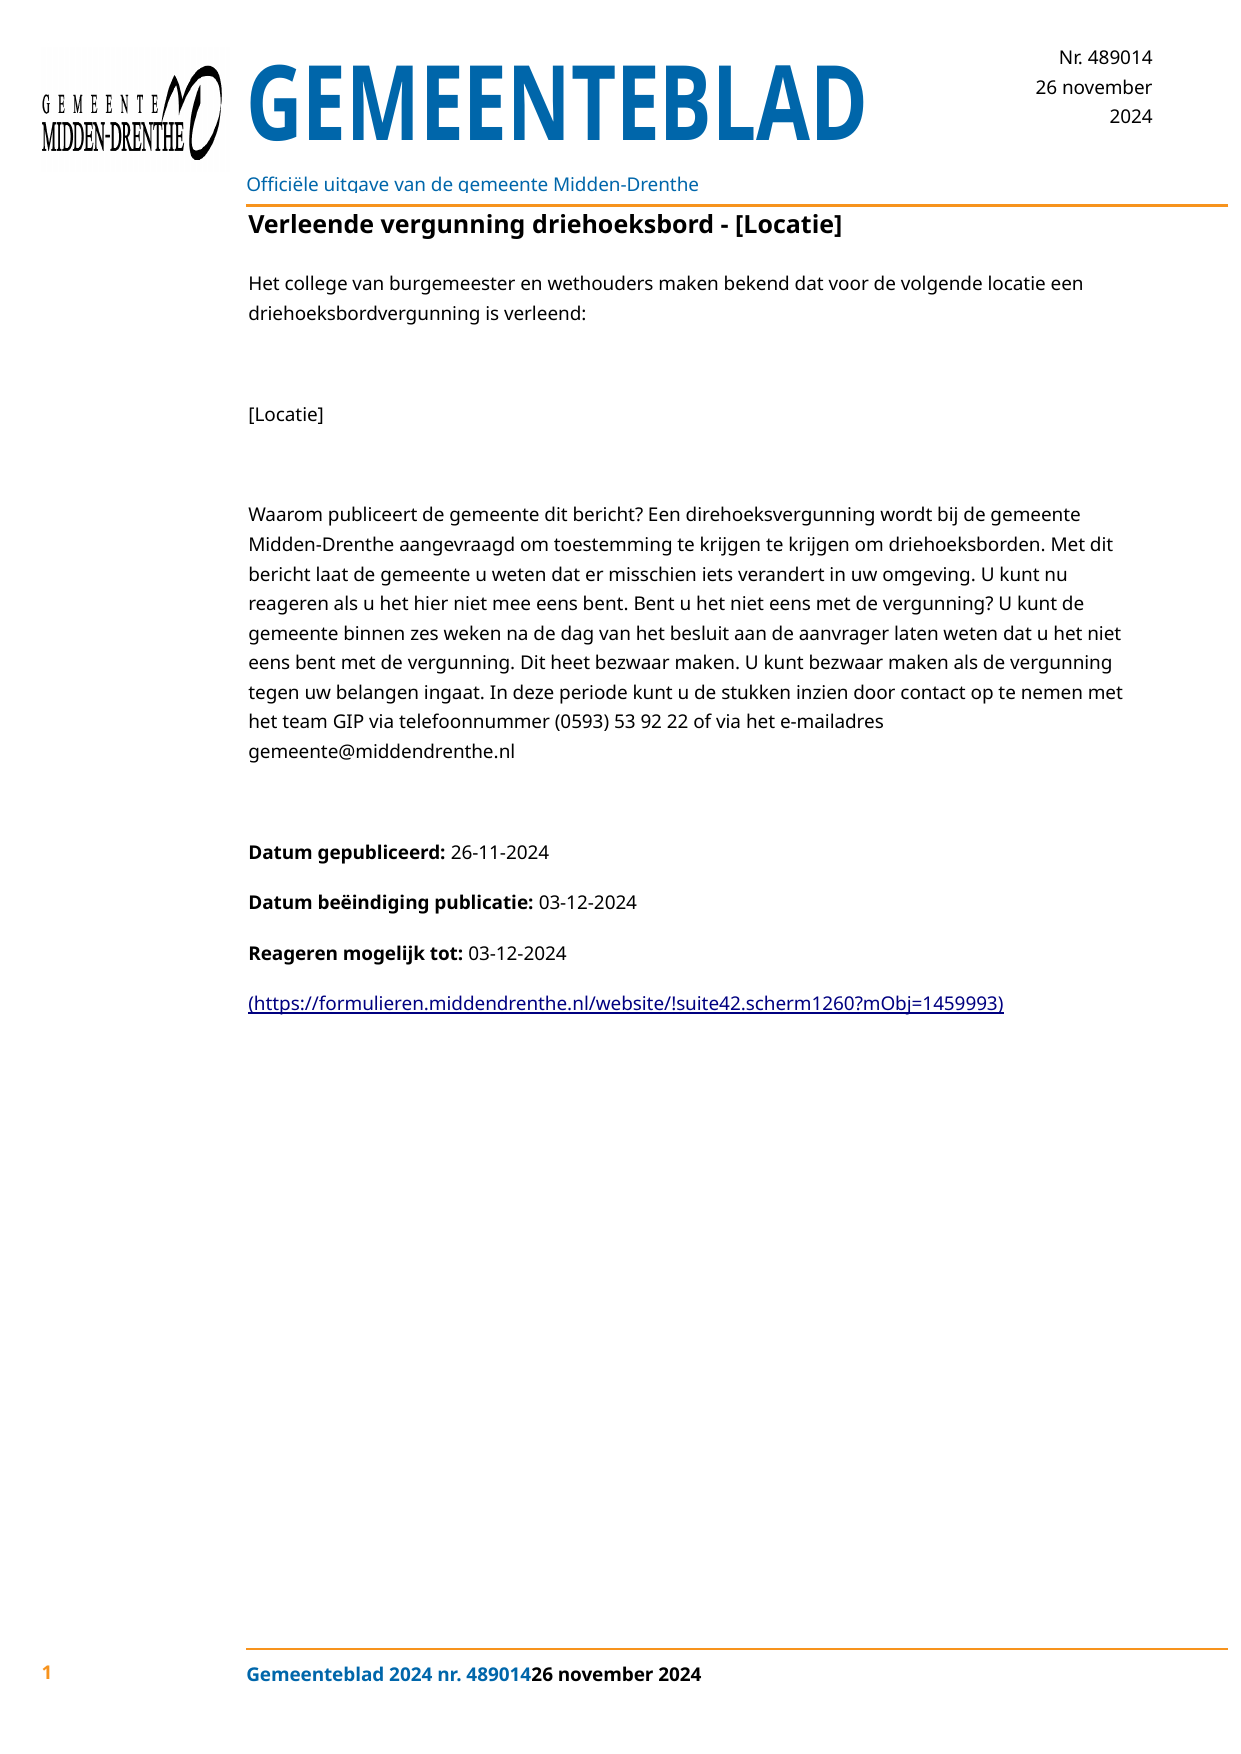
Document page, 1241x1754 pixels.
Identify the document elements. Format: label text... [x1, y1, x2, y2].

text Datum gepubliceerd: 26-11-2024 [248, 839, 1152, 865]
text Het college van burgemeester en wethouders maken bekend dat voor de volgende locatie een driehoeksbordvergunning is verleend: [248, 270, 1152, 326]
text (https://formulieren.middendrenthe.nl/website/!suite42.scherm1260?mObj=1459993) [248, 990, 1152, 1016]
text Verleende vergunning driehoeksbord - [Locatie] [248, 207, 1152, 241]
text Reageren mogelijk tot: 03-12-2024 [248, 940, 1152, 966]
text Datum beëindiging publicatie: 03-12-2024 [248, 889, 1152, 915]
picture [41, 47, 231, 172]
text [Locatie] [248, 401, 1152, 426]
text Waarom publiceert de gemeente dit bericht? Een direhoeksvergunning wordt bij de gemeente Midden-Drenthe aangevraagd om toestemming te krijgen te krijgen om driehoeksborden. Met dit bericht laat de gemeente u weten dat er misschien iets verandert in uw omgeving. U kunt nu reageren als u het hier niet mee eens bent. Bent u het niet eens met de vergunning? U kunt de gemeente binnen zes weken na de dag van het besluit aan de aanvrager laten weten dat u het niet eens bent met de vergunning. Dit heet bezwaar maken. U kunt bezwaar maken als de vergunning tegen uw belangen ingaat. In deze periode kunt u de stukken inzien door contact op te nemen met het team GIP via telefoonnummer (0593) 53 92 22 of via het e-mailadres gemeente@middendrenthe.nl [248, 502, 1152, 764]
